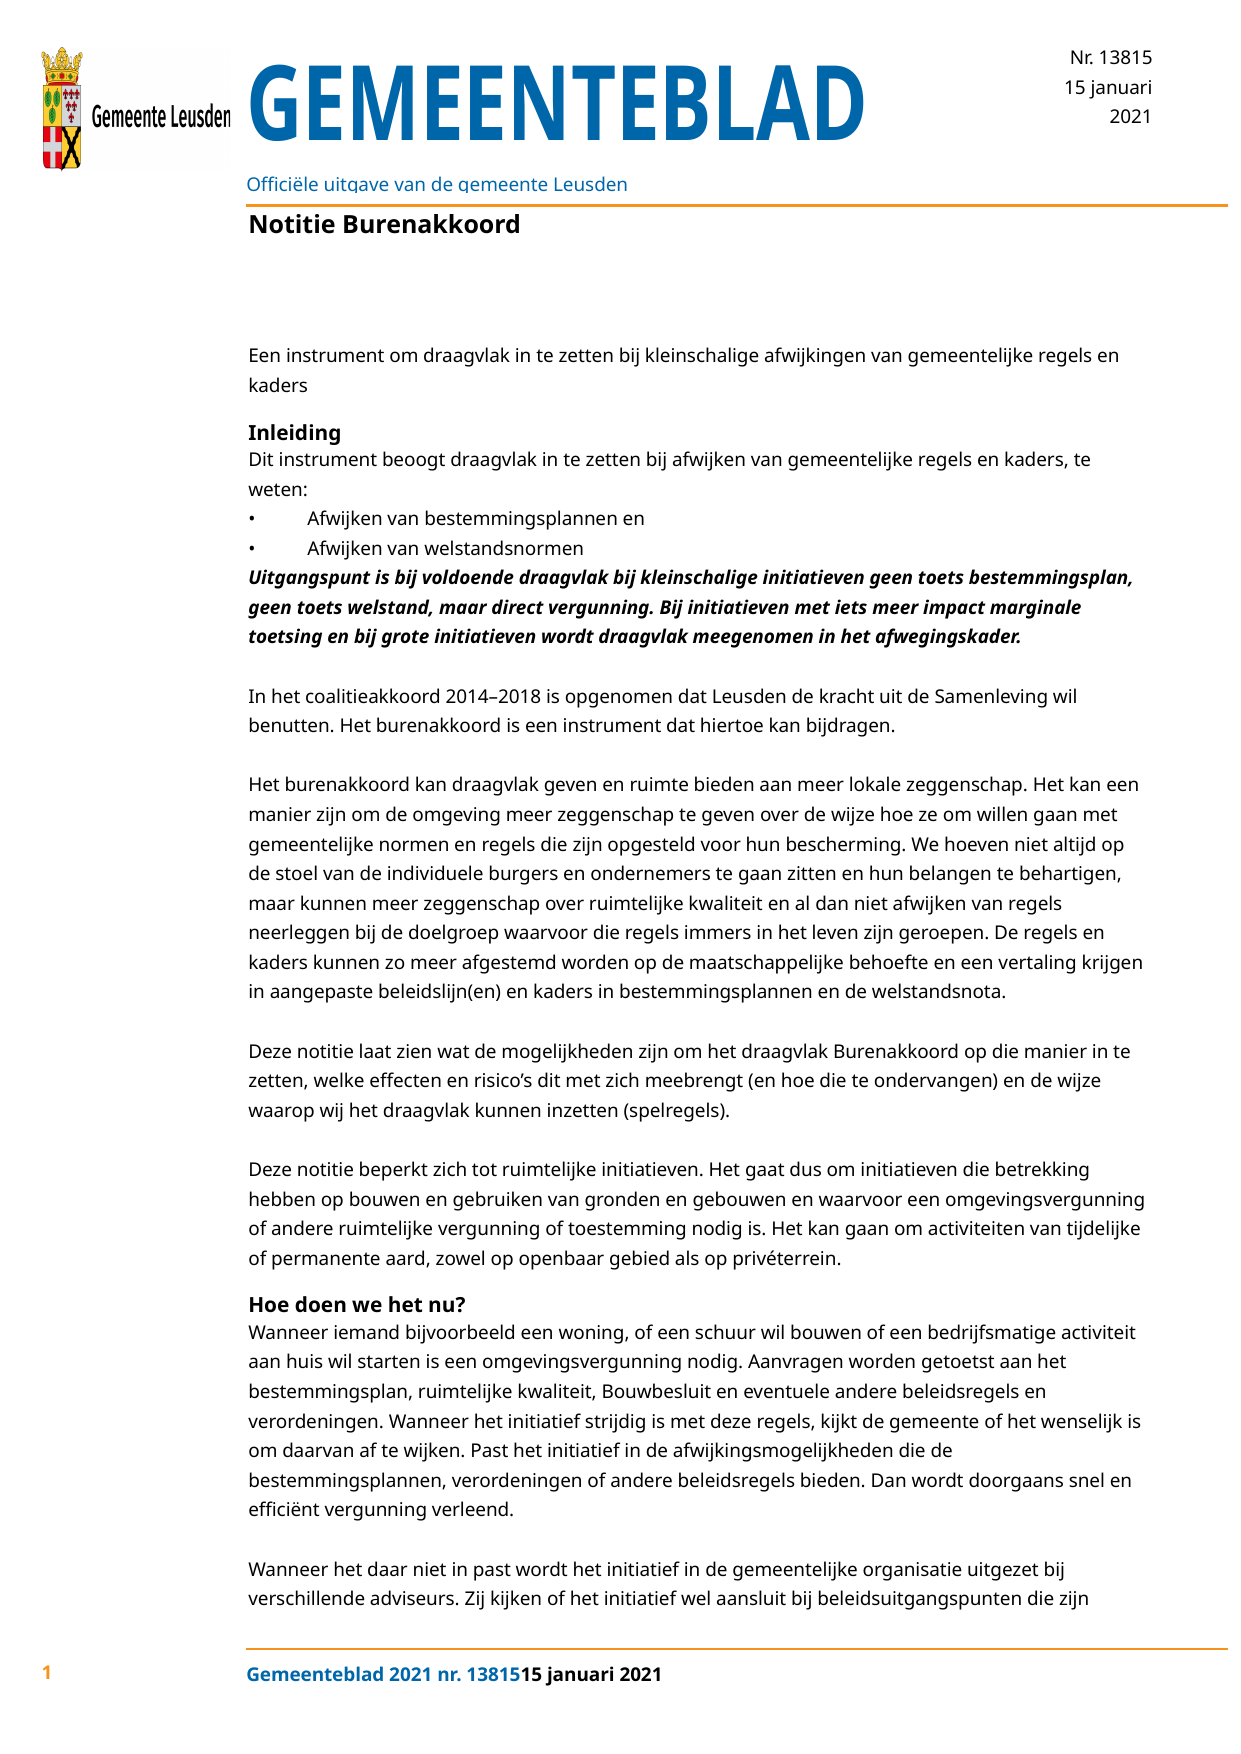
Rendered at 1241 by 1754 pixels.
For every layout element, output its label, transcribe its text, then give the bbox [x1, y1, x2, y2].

text Het burenakkoord kan draagvlak geven en ruimte bieden aan meer lokale zeggenschap. Het kan een manier zijn om de omgeving meer zeggenschap te geven over de wijze hoe ze om willen gaan met gemeentelijke normen en regels die zijn opgesteld voor hun bescherming. We hoeven niet altijd op de stoel van de individuele burgers en ondernemers te gaan zitten en hun belangen te behartigen, maar kunnen meer zeggenschap over ruimtelijke kwaliteit en al dan niet afwijken van regels neerleggen bij de doelgroep waarvoor die regels immers in het leven zijn geroepen. De regels en kaders kunnen zo meer afgestemd worden op de maatschappelijke behoefte en een vertaling krijgen in aangepaste beleidslijn(en) en kaders in bestemmingsplannen en de welstandsnota. [248, 772, 1152, 1004]
picture [41, 47, 231, 172]
text Hoe doen we het nu? [248, 1291, 1152, 1319]
text Notitie Burenakkoord [248, 207, 1152, 241]
text Deze notitie laat zien wat de mogelijkheden zijn om het draagvlak Burenakkoord op die manier in te zetten, welke effecten en risico’s dit met zich meebrengt (en hoe die te ondervangen) en de wijze waarop wij het draagvlak kunnen inzetten (spelregels). [248, 1038, 1152, 1123]
text Een instrument om draagvlak in te zetten bij kleinschalige afwijkingen van gemeentelijke regels en kaders [248, 343, 1152, 398]
text Wanneer het daar niet in past wordt het initiatief in de gemeentelijke organisatie uitgezet bij verschillende adviseurs. Zij kijken of het initiatief wel aansluit bij beleidsuitgangspunten die zijn [248, 1556, 1152, 1611]
text Deze notitie beperkt zich tot ruimtelijke initiatieven. Het gaat dus om initiatieven die betrekking hebben op bouwen en gebruiken van gronden en gebouwen en waarvoor een omgevingsvergunning of andere ruimtelijke vergunning of toestemming nodig is. Het kan gaan om activiteiten van tijdelijke of permanente aard, zowel op openbaar gebied als op privéterrein. [248, 1156, 1152, 1271]
text Inleiding [248, 418, 1152, 446]
list Afwijken van bestemmingsplannen en [248, 505, 1152, 531]
text Wanneer iemand bijvoorbeeld een woning, of een schuur wil bouwen of een bedrijfsmatige activiteit aan huis wil starten is een omgevingsvergunning nodig. Aanvragen worden getoetst aan het bestemmingsplan, ruimtelijke kwaliteit, Bouwbesluit en eventuele andere beleidsregels en verordeningen. Wanneer het initiatief strijdig is met deze regels, kijkt de gemeente of het wenselijk is om daarvan af te wijken. Past het initiatief in de afwijkingsmogelijkheden die de bestemmingsplannen, verordeningen of andere beleidsregels bieden. Dan wordt doorgaans snel en efficiënt vergunning verleend. [248, 1319, 1152, 1522]
text In het coalitieakkoord 2014–2018 is opgenomen dat Leusden de kracht uit de Samenleving wil benutten. Het burenakkoord is een instrument dat hiertoe kan bijdragen. [248, 683, 1152, 738]
text Dit instrument beoogt draagvlak in te zetten bij afwijken van gemeentelijke regels en kaders, te weten: [248, 446, 1152, 502]
text Uitgangspunt is bij voldoende draagvlak bij kleinschalige initiatieven geen toets bestemmingsplan, geen toets welstand, maar direct vergunning. Bij initiatieven met iets meer impact marginale toetsing en bij grote initiatieven wordt draagvlak meegenomen in het afwegingskader. [248, 564, 1152, 649]
list Afwijken van welstandsnormen [248, 535, 1152, 561]
